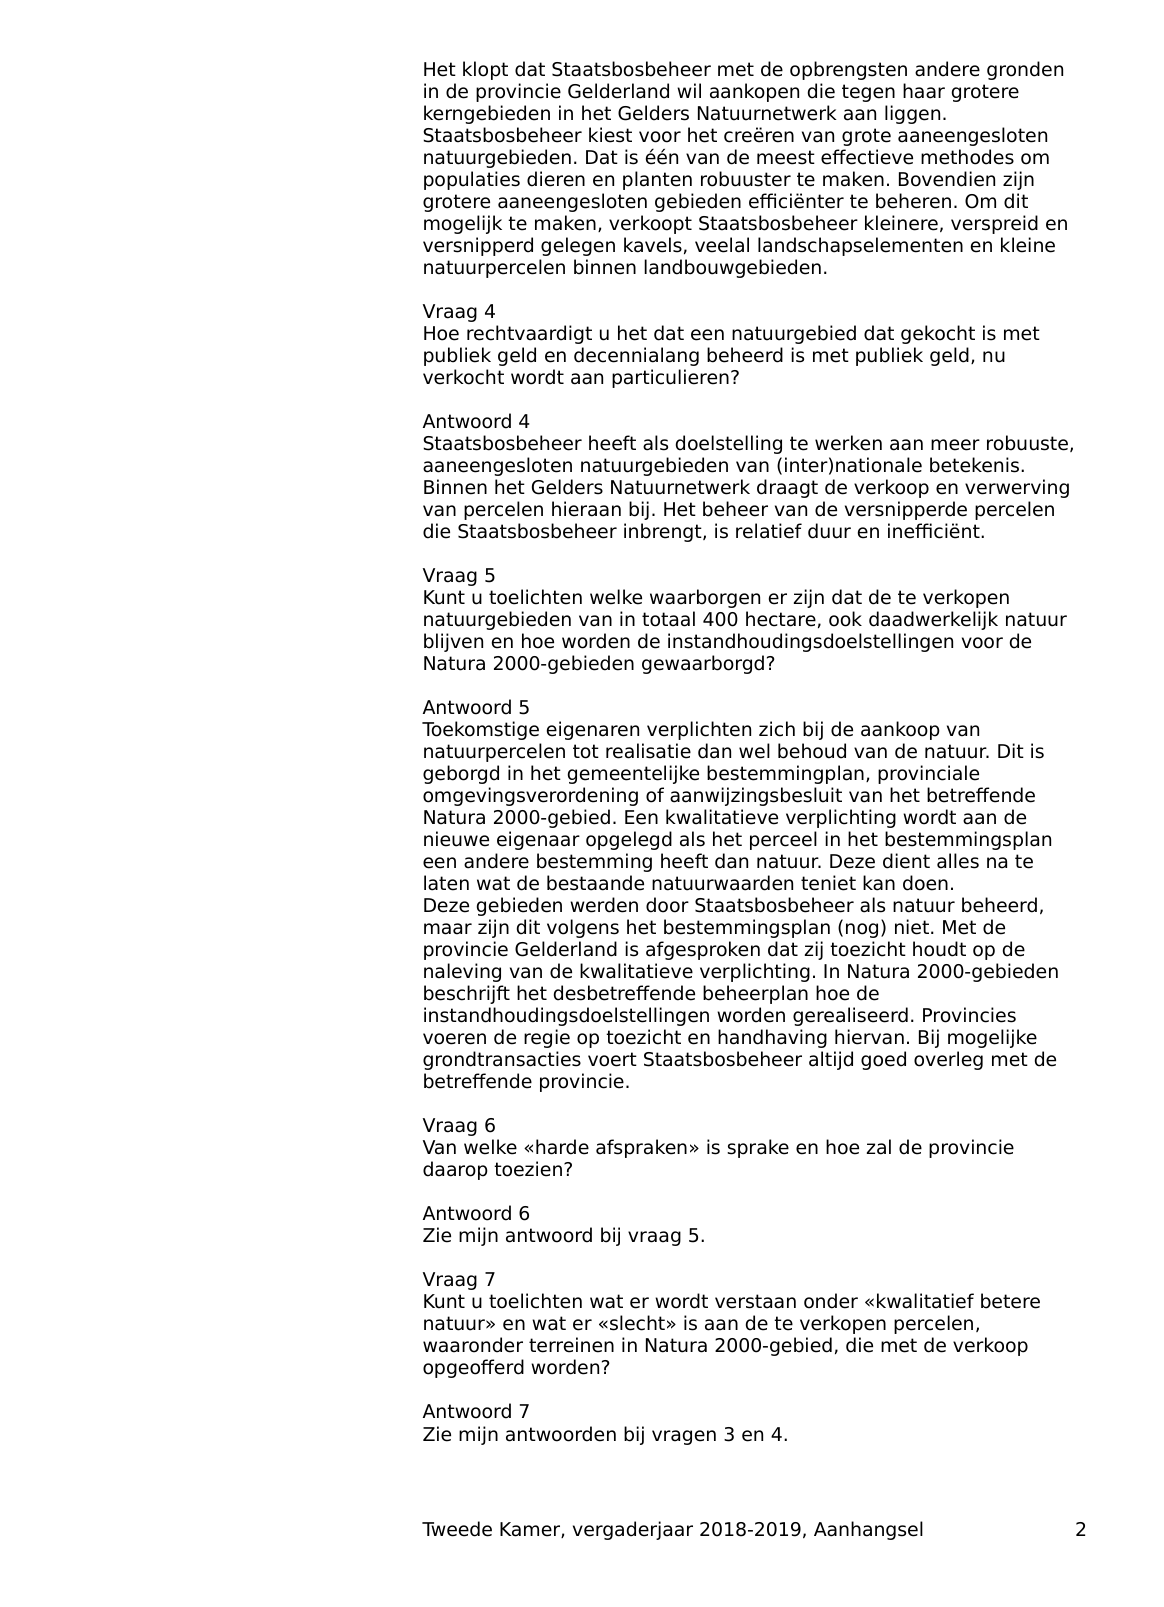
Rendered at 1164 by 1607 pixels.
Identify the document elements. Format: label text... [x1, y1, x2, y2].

text Vraag 6 [422, 1115, 1087, 1137]
text Antwoord 5 [422, 697, 1087, 719]
text Antwoord 6 [422, 1203, 1087, 1225]
text Vraag 7 [422, 1269, 1087, 1291]
text Van welke «harde afspraken» is sprake en hoe zal de provincie daarop toezien? [422, 1137, 1087, 1181]
text Zie mijn antwoord bij vraag 5. [422, 1225, 1087, 1247]
text Staatsbosbeheer heeft als doelstelling te werken aan meer robuuste, aaneengesloten natuurgebieden van (inter)nationale betekenis. Binnen het Gelders Natuurnetwerk draagt de verkoop en verwerving van percelen hieraan bij. Het beheer van de versnipperde percelen die Staatsbosbeheer inbrengt, is relatief duur en inefficiënt. [422, 433, 1087, 543]
text Kunt u toelichten welke waarborgen er zijn dat de te verkopen natuurgebieden van in totaal 400 hectare, ook daadwerkelijk natuur blijven en hoe worden de instandhoudingsdoelstellingen voor de Natura 2000-gebieden gewaarborgd? [422, 587, 1087, 675]
text Vraag 4 [422, 301, 1087, 323]
text Hoe rechtvaardigt u het dat een natuurgebied dat gekocht is met publiek geld en decennialang beheerd is met publiek geld, nu verkocht wordt aan particulieren? [422, 323, 1087, 389]
text Zie mijn antwoorden bij vragen 3 en 4. [422, 1423, 1087, 1445]
text Het klopt dat Staatsbosbeheer met de opbrengsten andere gronden in de provincie Gelderland wil aankopen die tegen haar grotere kerngebieden in het Gelders Natuurnetwerk aan liggen. Staatsbosbeheer kiest voor het creëren van grote aaneengesloten natuurgebieden. Dat is één van de meest effectieve methodes om populaties dieren en planten robuuster te maken. Bovendien zijn grotere aaneengesloten gebieden efficiënter te beheren. Om dit mogelijk te maken, verkoopt Staatsbosbeheer kleinere, verspreid en versnipperd gelegen kavels, veelal landschapselementen en kleine natuurpercelen binnen landbouwgebieden. [422, 59, 1087, 279]
text Deze gebieden werden door Staatsbosbeheer als natuur beheerd, maar zijn dit volgens het bestemmingsplan (nog) niet. Met de provincie Gelderland is afgesproken dat zij toezicht houdt op de naleving van de kwalitatieve verplichting. In Natura 2000-gebieden beschrijft het desbetreffende beheerplan hoe de instandhoudingsdoelstellingen worden gerealiseerd. Provincies voeren de regie op toezicht en handhaving hiervan. Bij mogelijke grondtransacties voert Staatsbosbeheer altijd goed overleg met de betreffende provincie. [422, 895, 1087, 1093]
text Kunt u toelichten wat er wordt verstaan onder «kwalitatief betere natuur» en wat er «slecht» is aan de te verkopen percelen, waaronder terreinen in Natura 2000-gebied, die met de verkoop opgeofferd worden? [422, 1291, 1087, 1379]
text Antwoord 7 [422, 1401, 1087, 1423]
text Toekomstige eigenaren verplichten zich bij de aankoop van natuurpercelen tot realisatie dan wel behoud van de natuur. Dit is geborgd in het gemeentelijke bestemmingplan, provinciale omgevingsverordening of aanwijzingsbesluit van het betreffende Natura 2000-gebied. Een kwalitatieve verplichting wordt aan de nieuwe eigenaar opgelegd als het perceel in het bestemmingsplan een andere bestemming heeft dan natuur. Deze dient alles na te laten wat de bestaande natuurwaarden teniet kan doen. [422, 719, 1087, 895]
text Vraag 5 [422, 565, 1087, 587]
text Antwoord 4 [422, 411, 1087, 433]
